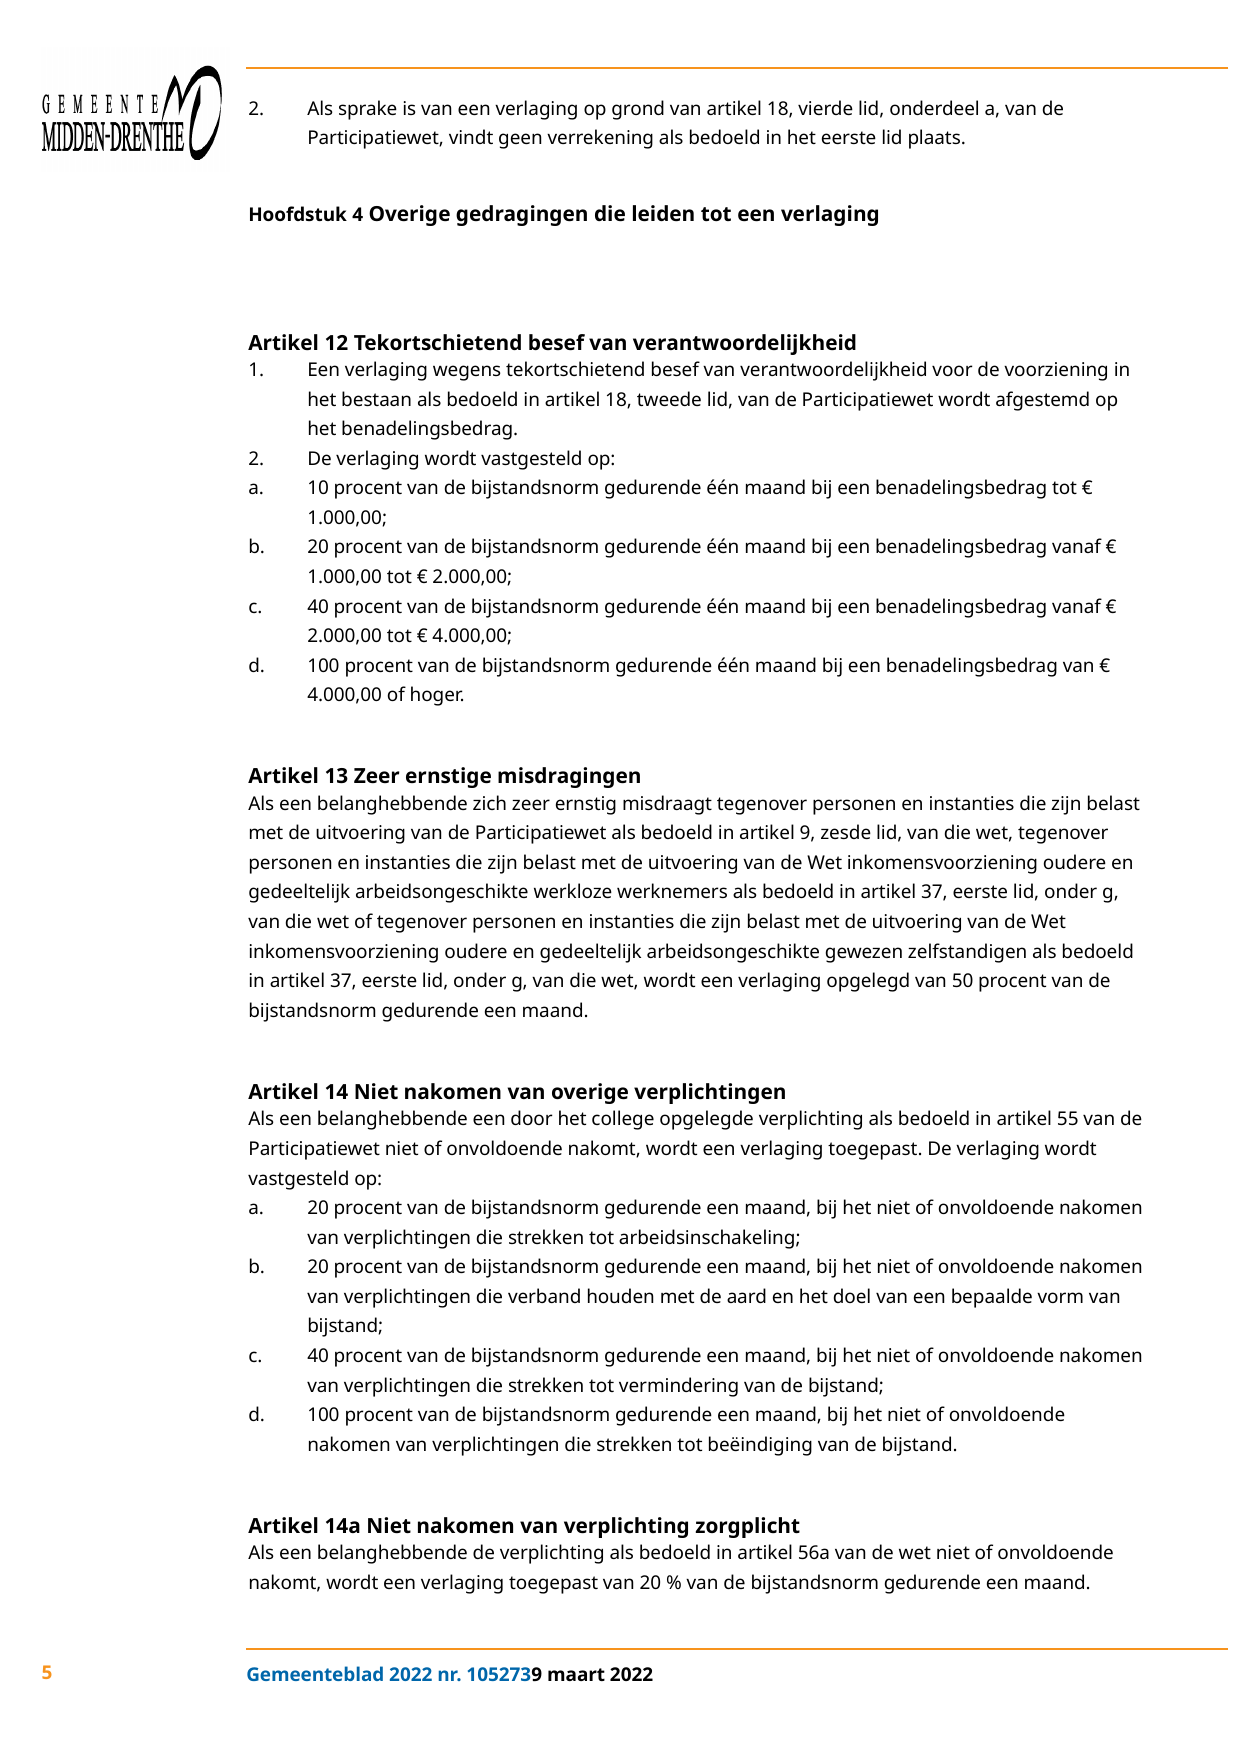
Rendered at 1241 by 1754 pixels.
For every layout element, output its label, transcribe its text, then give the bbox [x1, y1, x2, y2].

list 20 procent van de bijstandsnorm gedurende één maand bij een benadelingsbedrag vanaf € 1.000,00 tot € 2.000,00; [248, 534, 1152, 589]
list 20 procent van de bijstandsnorm gedurende een maand, bij het niet of onvoldoende nakomen van verplichtingen die verband houden met de aard en het doel van een bepaalde vorm van bijstand; [248, 1253, 1152, 1338]
text Artikel 14a Niet nakomen van verplichting zorgplicht [248, 1511, 1152, 1539]
picture [41, 47, 231, 172]
list Als sprake is van een verlaging op grond van artikel 18, vierde lid, onderdeel a, van de Participatiewet, vindt geen verrekening als bedoeld in het eerste lid plaats. [248, 95, 1152, 150]
text Als een belanghebbende zich zeer ernstig misdraagt tegenover personen en instanties die zijn belast met de uitvoering van de Participatiewet als bedoeld in artikel 9, zesde lid, van die wet, tegenover personen en instanties die zijn belast met de uitvoering van de Wet inkomensvoorziening oudere en gedeeltelijk arbeidsongeschikte werkloze werknemers als bedoeld in artikel 37, eerste lid, onder g, van die wet of tegenover personen en instanties die zijn belast met de uitvoering van de Wet inkomensvoorziening oudere en gedeeltelijk arbeidsongeschikte gewezen zelfstandigen als bedoeld in artikel 37, eerste lid, onder g, van die wet, wordt een verlaging opgelegd van 50 procent van de bijstandsnorm gedurende een maand. [248, 790, 1152, 1023]
list 100 procent van de bijstandsnorm gedurende één maand bij een benadelingsbedrag van € 4.000,00 of hoger. [248, 652, 1152, 707]
list 100 procent van de bijstandsnorm gedurende een maand, bij het niet of onvoldoende nakomen van verplichtingen die strekken tot beëindiging van de bijstand. [248, 1401, 1152, 1457]
text Hoofdstuk 4 Overige gedragingen die leiden tot een verlaging [248, 199, 1152, 228]
list Een verlaging wegens tekortschietend besef van verantwoordelijkheid voor de voorziening in het bestaan als bedoeld in artikel 18, tweede lid, van de Participatiewet wordt afgestemd op het benadelingsbedrag. [248, 356, 1152, 441]
list De verlaging wordt vastgesteld op: [248, 445, 1152, 471]
list 40 procent van de bijstandsnorm gedurende een maand, bij het niet of onvoldoende nakomen van verplichtingen die strekken tot vermindering van de bijstand; [248, 1342, 1152, 1397]
text Artikel 14 Niet nakomen van overige verplichtingen [248, 1077, 1152, 1106]
text Artikel 13 Zeer ernstige misdragingen [248, 762, 1152, 790]
list 10 procent van de bijstandsnorm gedurende één maand bij een benadelingsbedrag tot € 1.000,00; [248, 474, 1152, 530]
text Als een belanghebbende een door het college opgelegde verplichting als bedoeld in artikel 55 van de Participatiewet niet of onvoldoende nakomt, wordt een verlaging toegepast. De verlaging wordt vastgesteld op: [248, 1106, 1152, 1190]
list 40 procent van de bijstandsnorm gedurende één maand bij een benadelingsbedrag vanaf € 2.000,00 tot € 4.000,00; [248, 593, 1152, 648]
text Artikel 12 Tekortschietend besef van verantwoordelijkheid [248, 328, 1152, 356]
list 20 procent van de bijstandsnorm gedurende een maand, bij het niet of onvoldoende nakomen van verplichtingen die strekken tot arbeidsinschakeling; [248, 1194, 1152, 1249]
text Als een belanghebbende de verplichting als bedoeld in artikel 56a van de wet niet of onvoldoende nakomt, wordt een verlaging toegepast van 20 % van de bijstandsnorm gedurende een maand. [248, 1539, 1152, 1595]
